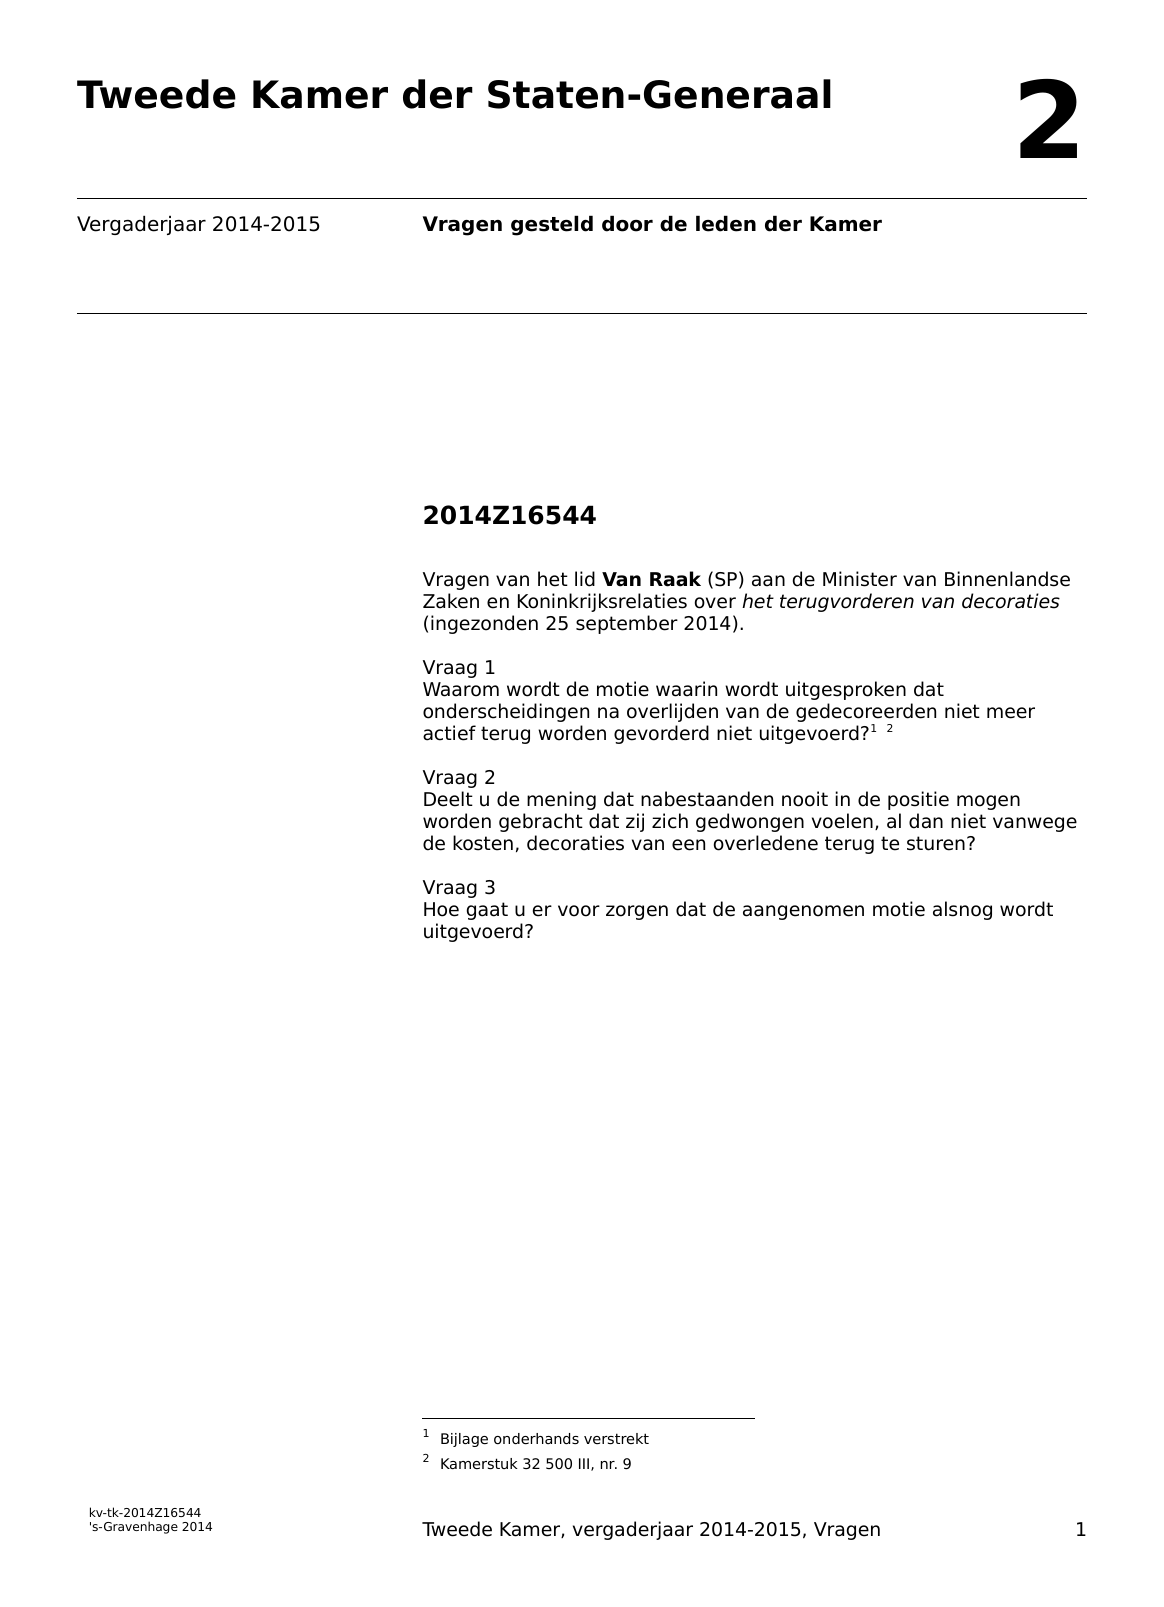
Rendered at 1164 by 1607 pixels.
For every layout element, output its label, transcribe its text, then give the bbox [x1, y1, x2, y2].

text kv-tk-2014Z16544 [88, 1506, 323, 1520]
text Vraag 1 [422, 657, 1087, 679]
text 2014Z16544 [422, 501, 1087, 531]
table_cell Vergaderjaar 2014-2015 [77, 199, 422, 313]
table_cell Vragen gesteld door de leden der Kamer [422, 199, 1087, 313]
text Vraag 3 [422, 877, 1087, 899]
text Hoe gaat u er voor zorgen dat de aangenomen motie alsnog wordt uitgevoerd? [422, 899, 1087, 943]
text 's-Gravenhage 2014 [88, 1520, 323, 1534]
text Vraag 2 [422, 767, 1087, 789]
text Waarom wordt de motie waarin wordt uitgesproken dat onderscheidingen na overlijden van de gedecoreerden niet meer actief terug worden gevorderd niet uitgevoerd? [422, 679, 1087, 745]
text Deelt u de mening dat nabestaanden nooit in de positie mogen worden gebracht dat zij zich gedwongen voelen, al dan niet vanwege de kosten, decoraties van een overledene terug te sturen? [422, 789, 1087, 855]
text Vragen van het lid Van Raak (SP) aan de Minister van Binnenlandse Zaken en Koninkrijksrelaties over het terugvorderen van decoraties (ingezonden 25 september 2014). [422, 569, 1087, 635]
text Bijlage onderhands verstrekt [422, 1427, 1087, 1449]
text Kamerstuk 32 500 III, nr. 9 [422, 1452, 1087, 1474]
table_header 2 [886, 59, 1087, 198]
table_header Tweede Kamer der Staten-Generaal [77, 59, 886, 198]
